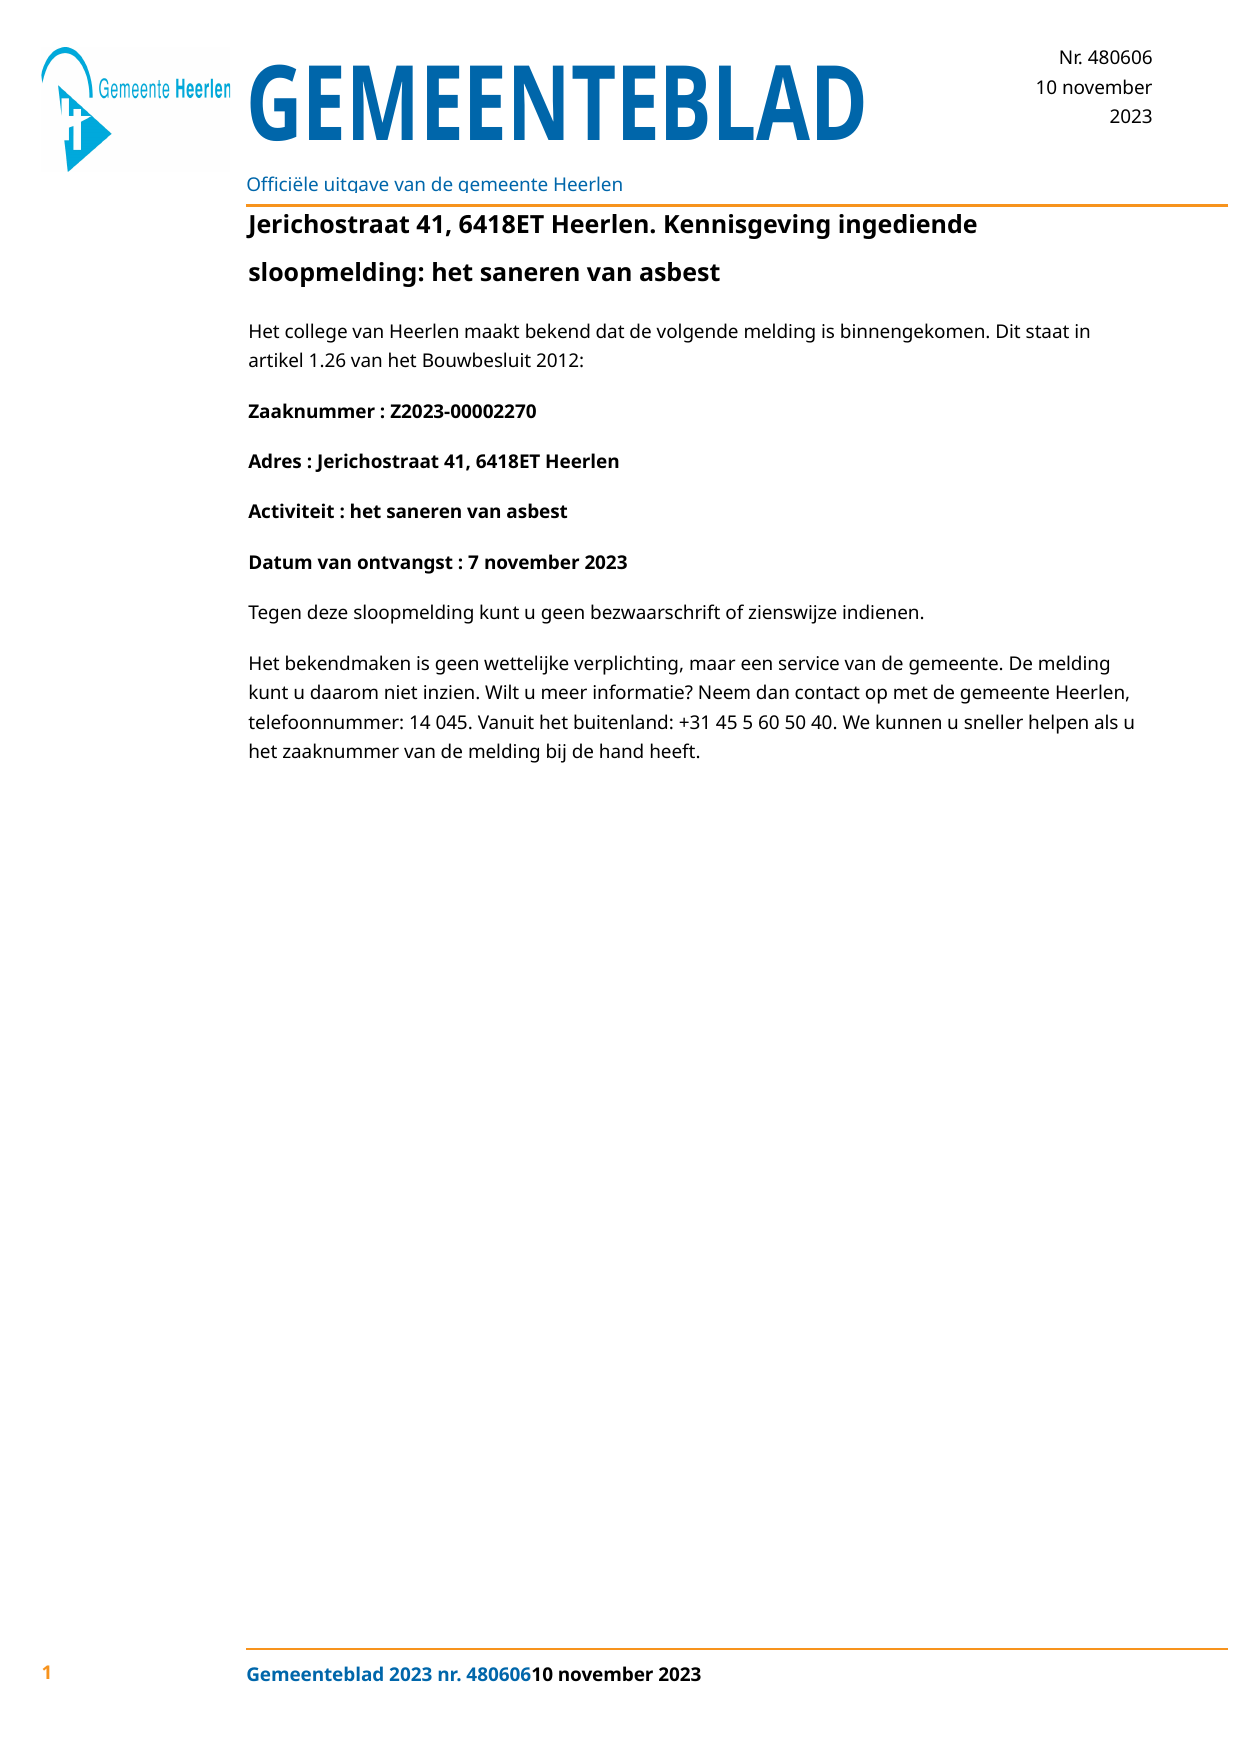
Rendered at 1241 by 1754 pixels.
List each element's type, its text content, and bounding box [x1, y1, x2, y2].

text Activiteit : het saneren van asbest [248, 499, 1152, 524]
text Datum van ontvangst : 7 november 2023 [248, 549, 1152, 575]
text Tegen deze sloopmelding kunt u geen bezwaarschrift of zienswijze indienen. [248, 599, 1152, 625]
text Jerichostraat 41, 6418ET Heerlen. Kennisgeving ingediende sloopmelding: het saneren van asbest [248, 207, 1152, 288]
text Adres : Jerichostraat 41, 6418ET Heerlen [248, 448, 1152, 474]
picture [41, 47, 59, 70]
text Het college van Heerlen maakt bekend dat de volgende melding is binnengekomen. Dit staat in artikel 1.26 van het Bouwbesluit 2012: [248, 318, 1152, 373]
text Het bekendmaken is geen wettelijke verplichting, maar een service van de gemeente. De melding kunt u daarom niet inzien. Wilt u meer informatie? Neem dan contact op met de gemeente Heerlen, telefoonnummer: 14 045. Vanuit het buitenland: +31 45 5 60 50 40. We kunnen u sneller helpen als u het zaaknummer van de melding bij de hand heeft. [248, 650, 1152, 764]
picture [41, 47, 231, 172]
text Zaaknummer : Z2023-00002270 [248, 398, 1152, 424]
